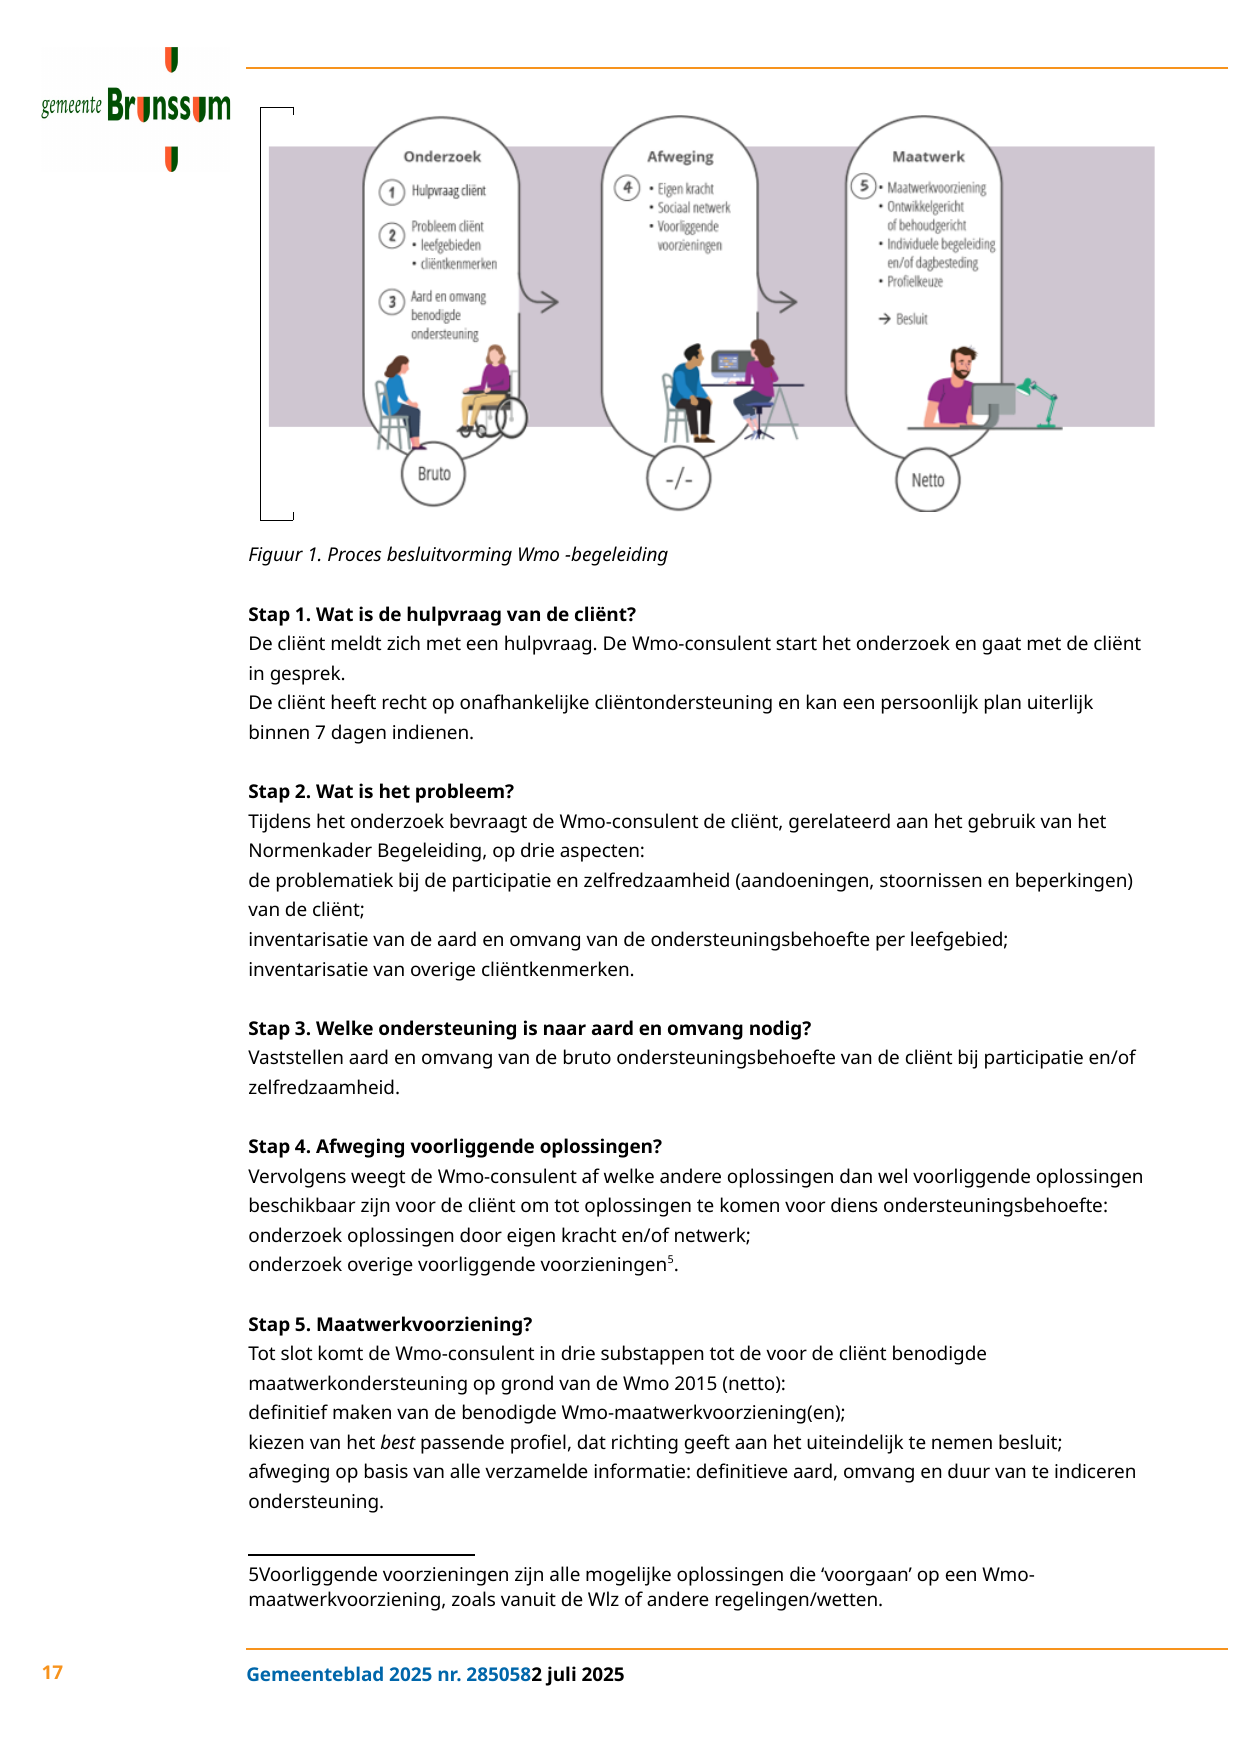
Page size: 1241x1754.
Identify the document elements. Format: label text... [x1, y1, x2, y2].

text Tot slot komt de Wmo-consulent in drie substappen tot de voor de cliënt benodigde maatwerkondersteuning op grond van de Wmo 2015 (netto): [248, 1340, 1152, 1396]
text De cliënt meldt zich met een hulpvraag. De Wmo-consulent start het onderzoek en gaat met de cliënt in gesprek. [248, 630, 1152, 686]
text Figuur 1. Proces besluitvorming Wmo -begeleiding [248, 542, 1152, 567]
picture [41, 47, 231, 172]
text Voorliggende voorzieningen zijn alle mogelijke oplossingen die ‘voorgaan’ op een Wmo-maatwerkvoorziening, zoals vanuit de Wlz of andere regelingen/wetten. [248, 1561, 1152, 1612]
text Stap 5. Maatwerkvoorziening? [248, 1311, 1152, 1336]
text de problematiek bij de participatie en zelfredzaamheid (aandoeningen, stoornissen en beperkingen) van de cliënt; [248, 867, 1152, 922]
text inventarisatie van overige cliëntkenmerken. [248, 956, 1152, 981]
text Tijdens het onderzoek bevraagt de Wmo-consulent de cliënt, gerelateerd aan het gebruik van het Normenkader Begeleiding, op drie aspecten: [248, 808, 1152, 863]
text Stap 4. Afweging voorliggende oplossingen? [248, 1133, 1152, 1159]
text afweging op basis van alle verzamelde informatie: definitieve aard, omvang en duur van te indiceren ondersteuning. [248, 1459, 1152, 1514]
text Stap 2. Wat is het probleem? [248, 778, 1152, 804]
text Vaststellen aard en omvang van de bruto ondersteuningsbehoefte van de cliënt bij participatie en/of zelfredzaamheid. [248, 1044, 1152, 1100]
text Stap 3. Welke ondersteuning is naar aard en omvang nodig? [248, 1015, 1152, 1041]
text inventarisatie van de aard en omvang van de ondersteuningsbehoefte per leefgebied; [248, 926, 1152, 952]
text De cliënt heeft recht op onafhankelijke cliëntondersteuning en kan een persoonlijk plan uiterlijk binnen 7 dagen indienen. [248, 689, 1152, 745]
text definitief maken van de benodigde Wmo-maatwerkvoorziening(en); [248, 1399, 1152, 1425]
text onderzoek overige voorliggende voorzieningen. [248, 1252, 1152, 1277]
text Vervolgens weegt de Wmo-consulent af welke andere oplossingen dan wel voorliggende oplossingen beschikbaar zijn voor de cliënt om tot oplossingen te komen voor diens ondersteuningsbehoefte: [248, 1163, 1152, 1218]
text kiezen van het best passende profiel, dat richting geeft aan het uiteindelijk te nemen besluit; [248, 1429, 1152, 1455]
picture [268, 115, 1155, 512]
text onderzoek oplossingen door eigen kracht en/of netwerk; [248, 1222, 1152, 1248]
text Stap 1. Wat is de hulpvraag van de cliënt? [248, 601, 1152, 626]
